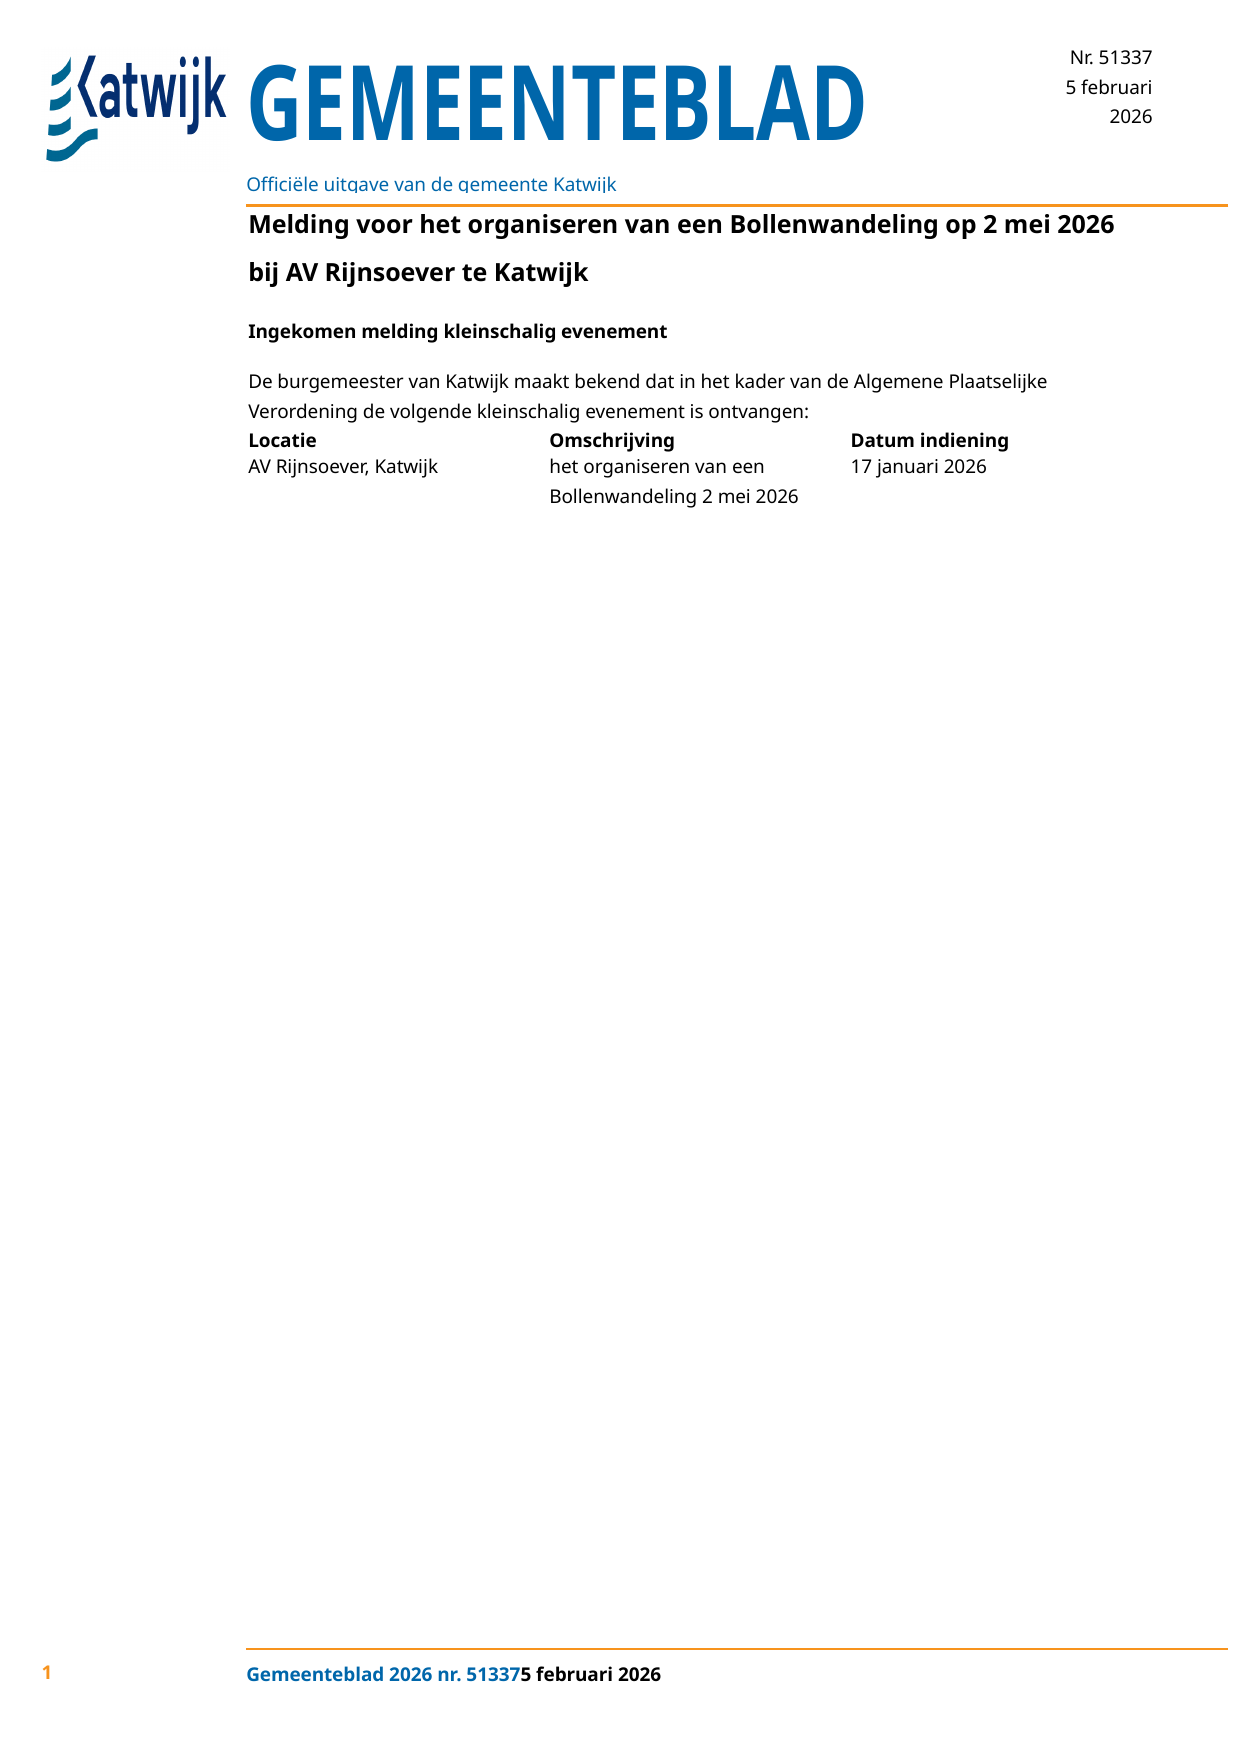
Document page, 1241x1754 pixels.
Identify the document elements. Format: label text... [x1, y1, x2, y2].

text De burgemeester van Katwijk maakt bekend dat in het kader van de Algemene Plaatselijke Verordening de volgende kleinschalig evenement is ontvangen: [248, 368, 1152, 424]
table_cell 17 januari 2026 [850, 453, 1152, 509]
picture [41, 47, 231, 172]
text Ingekomen melding kleinschalig evenement [248, 318, 1152, 344]
table_header Locatie [248, 428, 549, 453]
table_header Omschrijving [549, 428, 850, 453]
table_header Datum indiening [850, 428, 1152, 453]
table_cell AV Rijnsoever, Katwijk [248, 453, 549, 509]
text Melding voor het organiseren van een Bollenwandeling op 2 mei 2026 bij AV Rijnsoever te Katwijk [248, 207, 1152, 288]
table_cell het organiseren van een Bollenwandeling 2 mei 2026 [549, 453, 850, 509]
